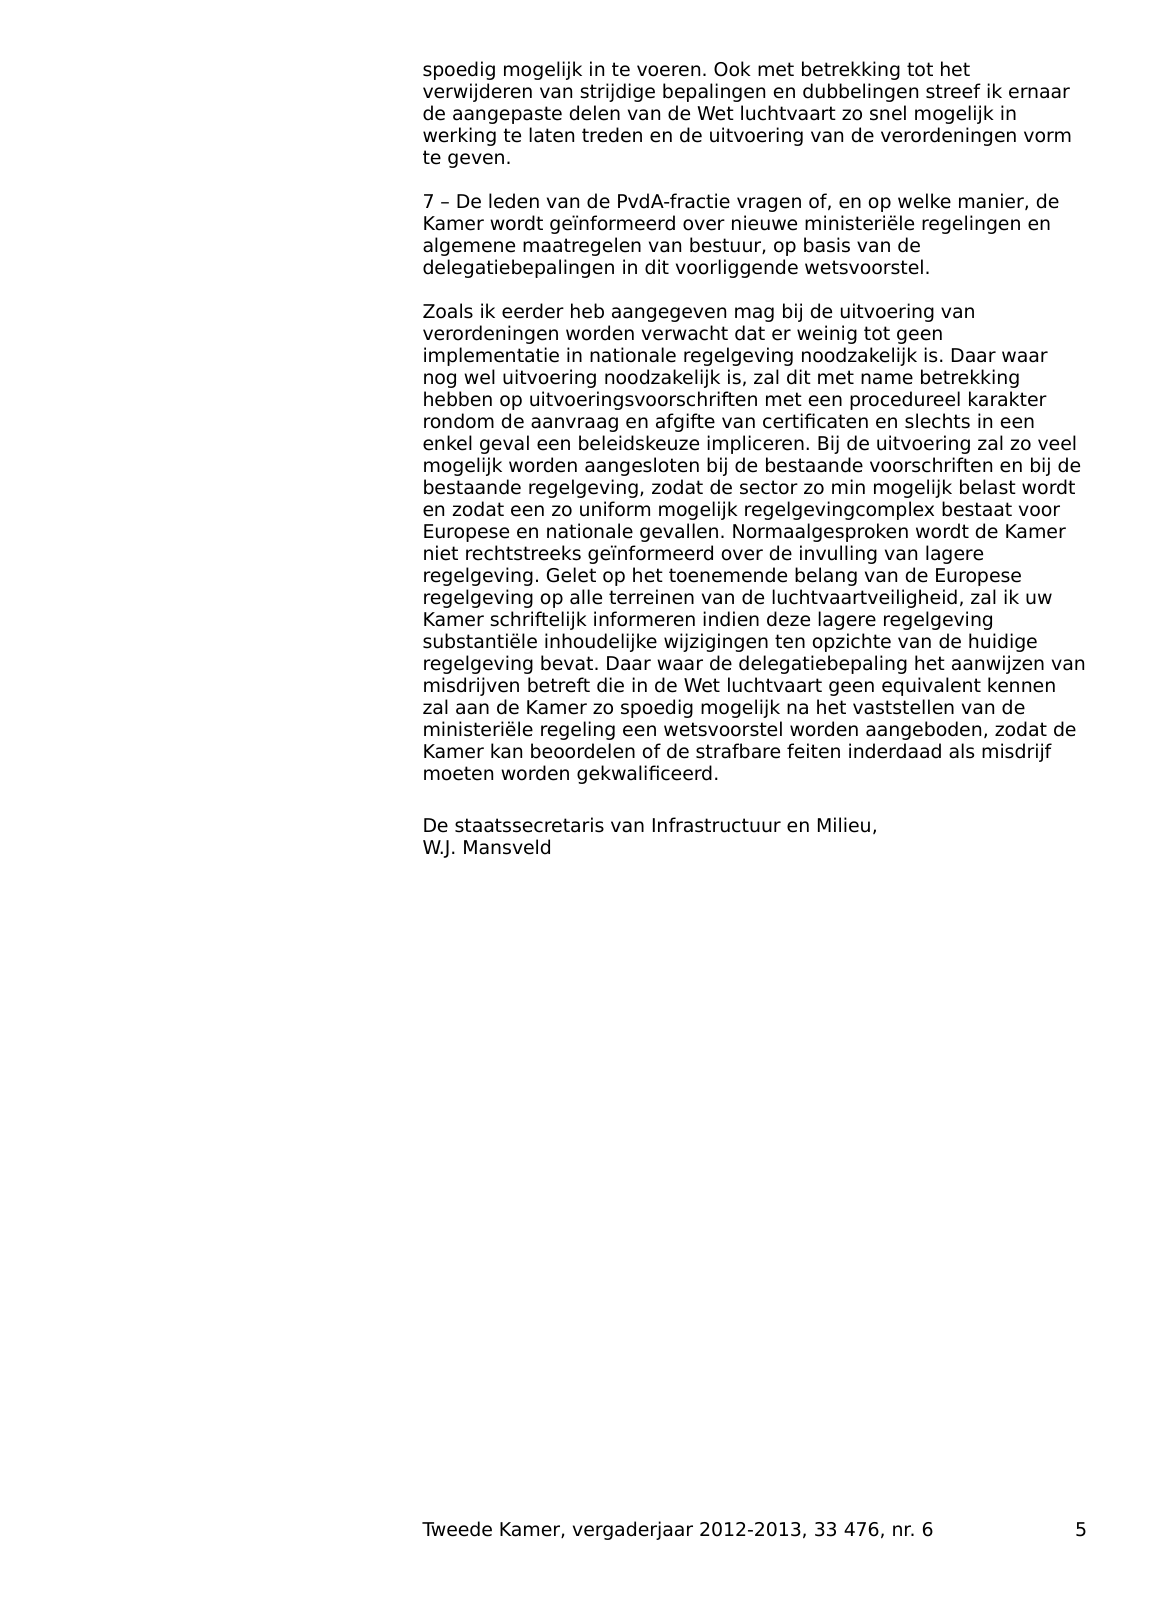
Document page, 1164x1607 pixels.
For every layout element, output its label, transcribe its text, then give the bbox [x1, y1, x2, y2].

text 7 – De leden van de PvdA-fractie vragen of, en op welke manier, de Kamer wordt geïnformeerd over nieuwe ministeriële regelingen en algemene maatregelen van bestuur, op basis van de delegatiebepalingen in dit voorliggende wetsvoorstel. [422, 191, 1087, 279]
text Zoals ik eerder heb aangegeven mag bij de uitvoering van verordeningen worden verwacht dat er weinig tot geen implementatie in nationale regelgeving noodzakelijk is. Daar waar nog wel uitvoering noodzakelijk is, zal dit met name betrekking hebben op uitvoeringsvoorschriften met een procedureel karakter rondom de aanvraag en afgifte van certificaten en slechts in een enkel geval een beleidskeuze impliceren. Bij de uitvoering zal zo veel mogelijk worden aangesloten bij de bestaande voorschriften en bij de bestaande regelgeving, zodat de sector zo min mogelijk belast wordt en zodat een zo uniform mogelijk regelgevingcomplex bestaat voor Europese en nationale gevallen. Normaalgesproken wordt de Kamer niet rechtstreeks geïnformeerd over de invulling van lagere regelgeving. Gelet op het toenemende belang van de Europese regelgeving op alle terreinen van de luchtvaartveiligheid, zal ik uw Kamer schriftelijk informeren indien deze lagere regelgeving substantiële inhoudelijke wijzigingen ten opzichte van de huidige regelgeving bevat. Daar waar de delegatiebepaling het aanwijzen van misdrijven betreft die in de Wet luchtvaart geen equivalent kennen zal aan de Kamer zo spoedig mogelijk na het vaststellen van de ministeriële regeling een wetsvoorstel worden aangeboden, zodat de Kamer kan beoordelen of de strafbare feiten inderdaad als misdrijf moeten worden gekwalificeerd. [422, 301, 1087, 785]
text spoedig mogelijk in te voeren. Ook met betrekking tot het verwijderen van strijdige bepalingen en dubbelingen streef ik ernaar de aangepaste delen van de Wet luchtvaart zo snel mogelijk in werking te laten treden en de uitvoering van de verordeningen vorm te geven. [422, 59, 1087, 169]
text De staatssecretaris van Infrastructuur en Milieu, W.J. Mansveld [422, 815, 1087, 859]
